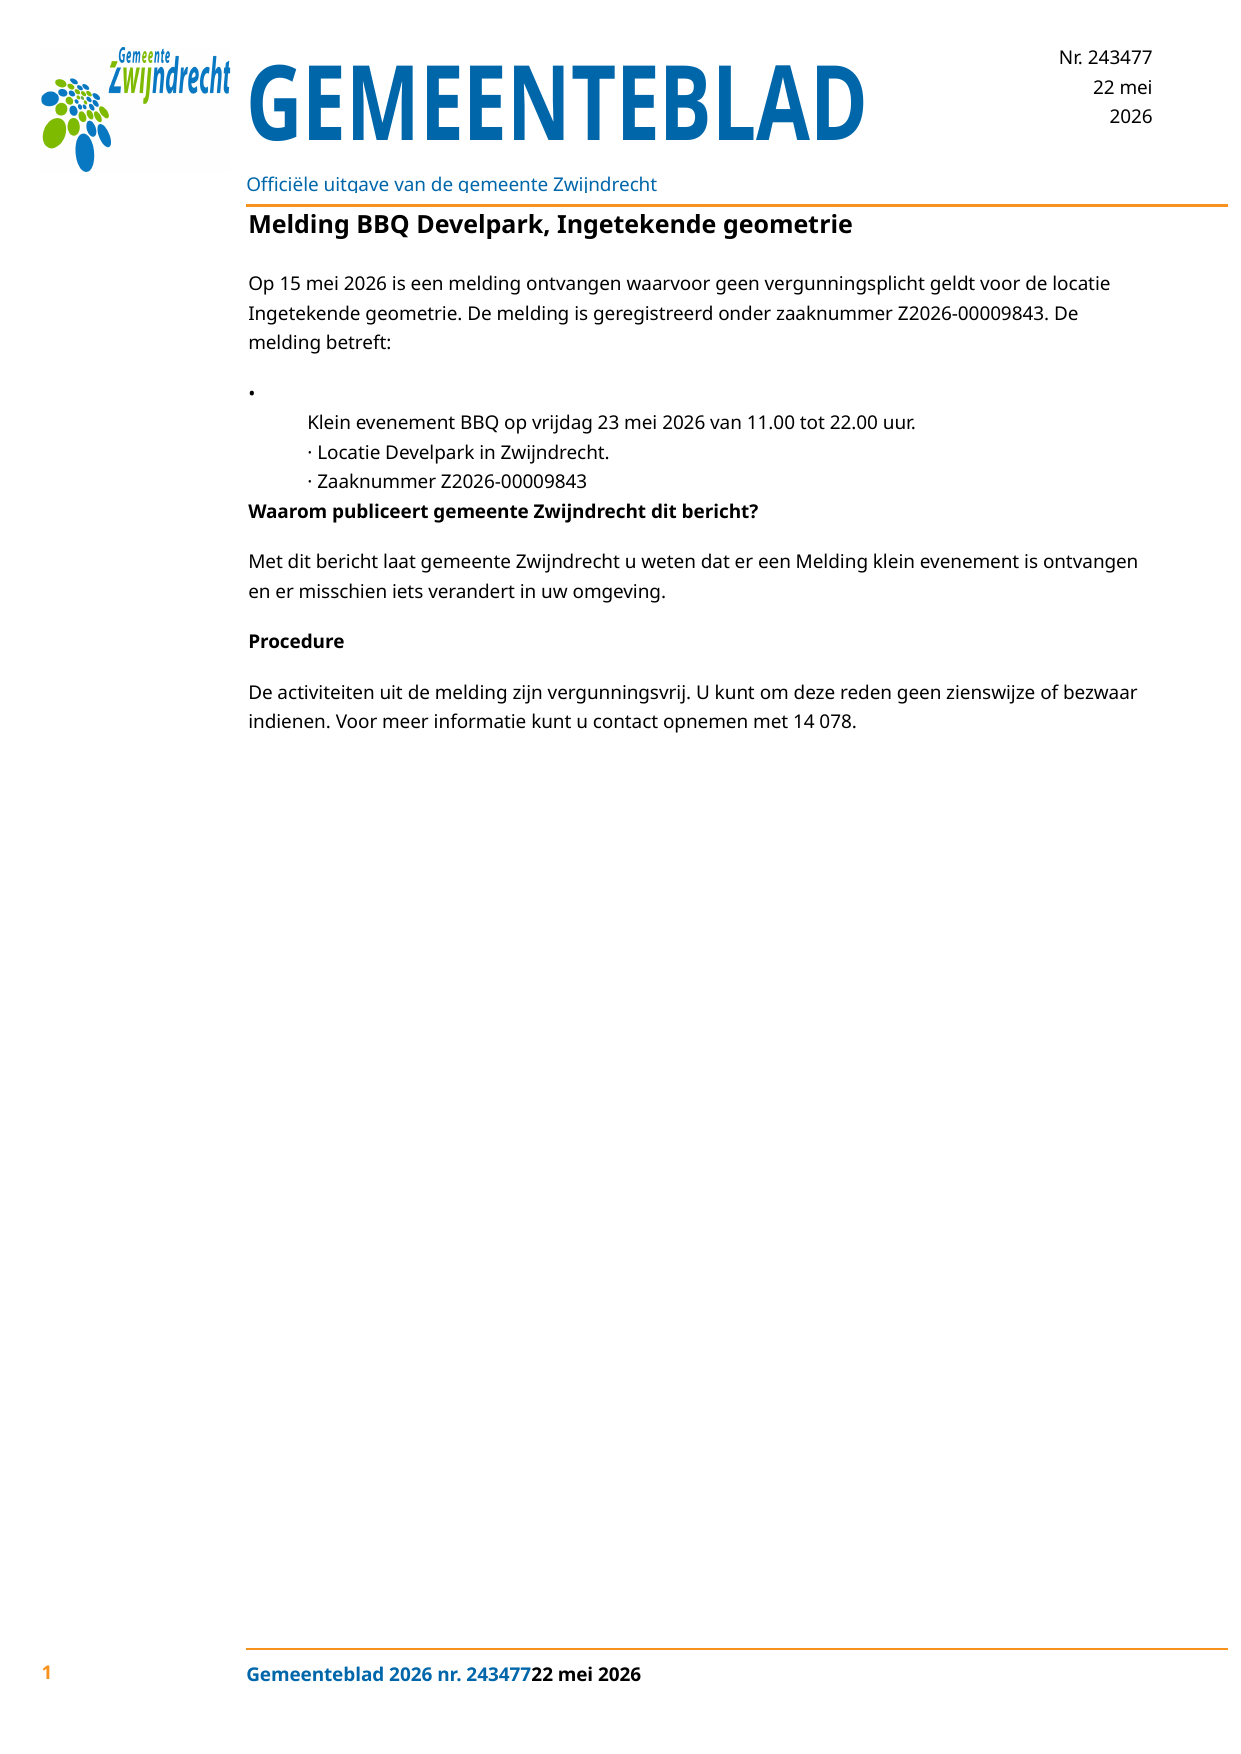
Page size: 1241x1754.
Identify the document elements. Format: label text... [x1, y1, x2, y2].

text De activiteiten uit de melding zijn vergunningsvrij. U kunt om deze reden geen zienswijze of bezwaar indienen. Voor meer informatie kunt u contact opnemen met 14 078. [248, 679, 1152, 734]
text Met dit bericht laat gemeente Zwijndrecht u weten dat er een Melding klein evenement is ontvangen en er misschien iets verandert in uw omgeving. [248, 549, 1152, 604]
text Op 15 mei 2026 is een melding ontvangen waarvoor geen vergunningsplicht geldt voor de locatie Ingetekende geometrie. De melding is geregistreerd onder zaaknummer Z2026-00009843. De melding betreft: [248, 270, 1152, 355]
text Melding BBQ Develpark, Ingetekende geometrie [248, 207, 1152, 241]
picture [41, 47, 231, 172]
text Waarom publiceert gemeente Zwijndrecht dit bericht? [248, 498, 1152, 524]
list Klein evenement BBQ op vrijdag 23 mei 2026 van 11.00 tot 22.00 uur. [248, 409, 1152, 435]
list · Zaaknummer Z2026-00009843 [248, 469, 1152, 494]
list · Locatie Develpark in Zwijndrecht. [248, 439, 1152, 465]
text Procedure [248, 629, 1152, 654]
